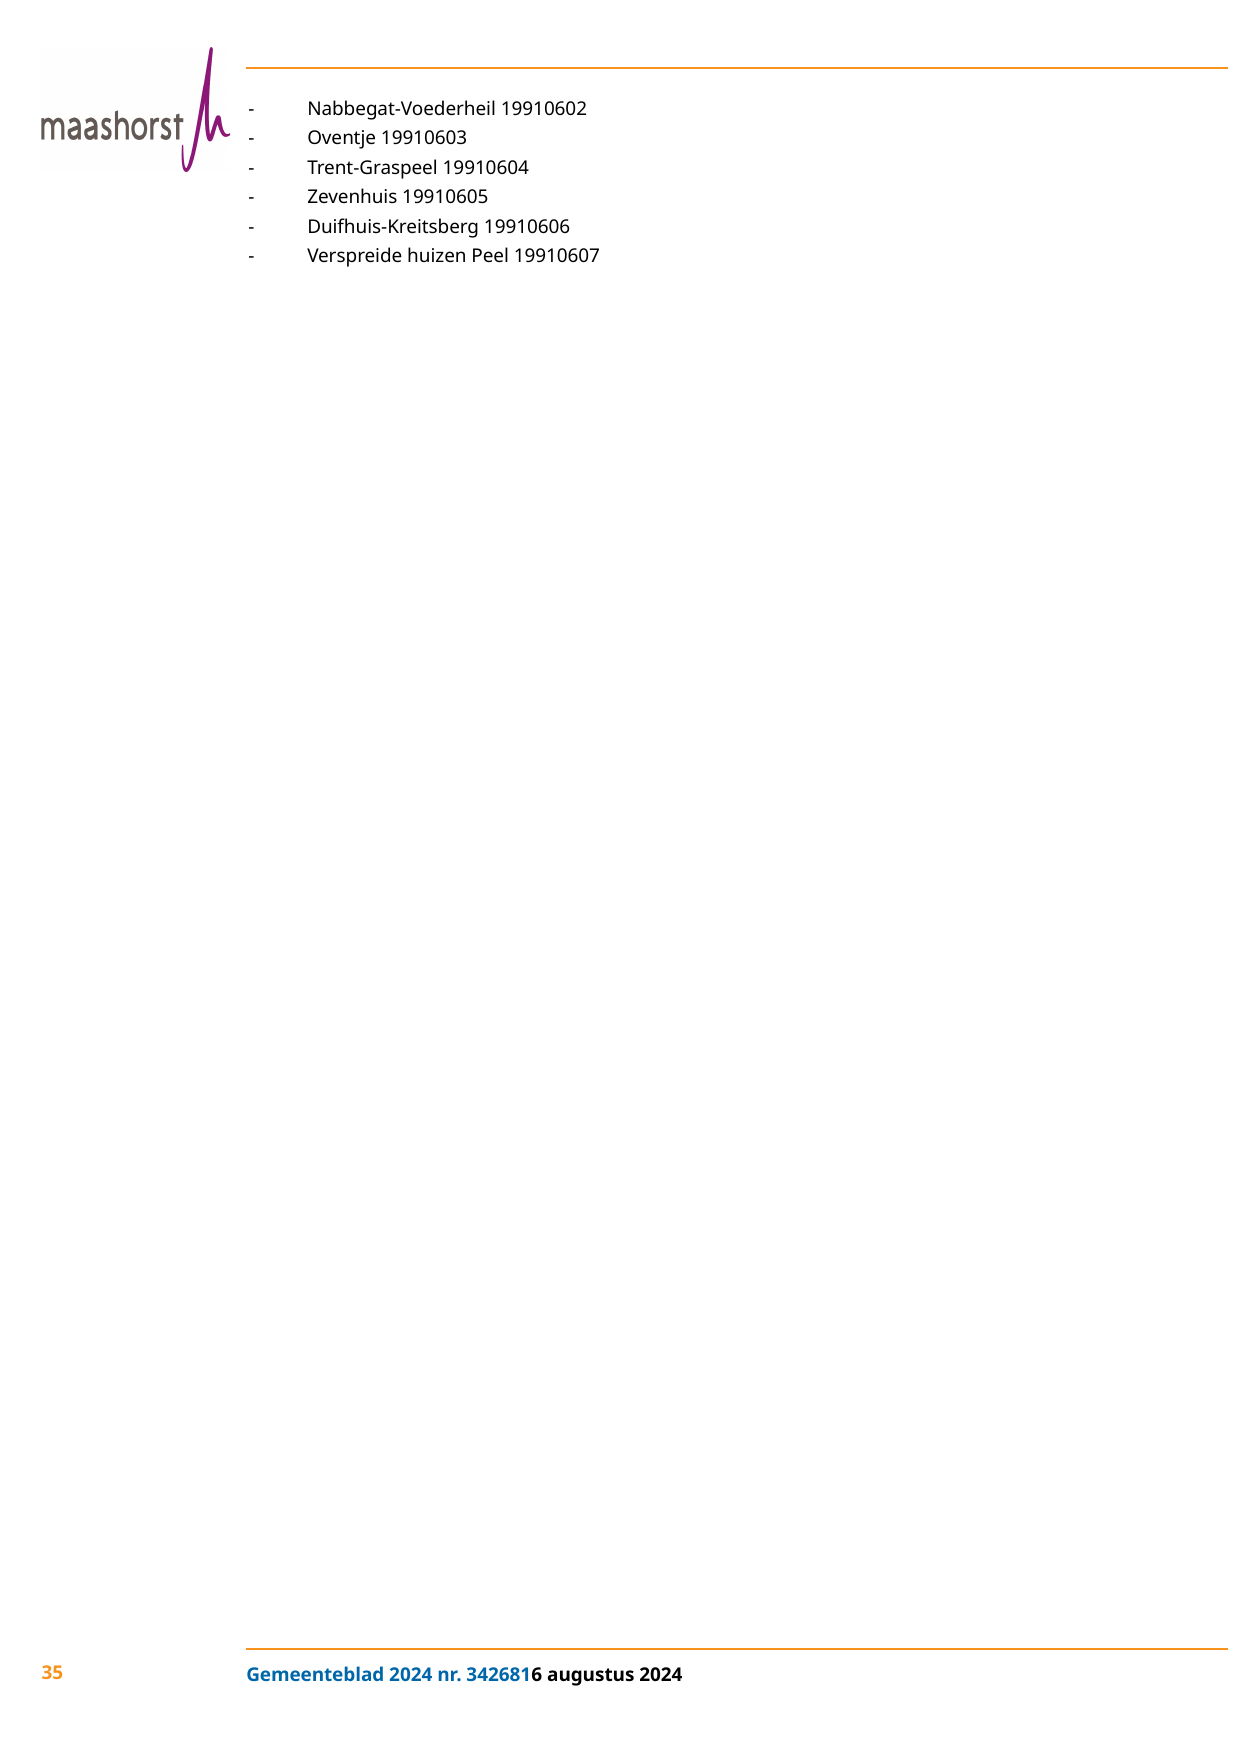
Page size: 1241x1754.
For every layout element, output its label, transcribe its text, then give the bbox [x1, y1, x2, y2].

list Zevenhuis 19910605 [248, 183, 1152, 209]
list Oventje 19910603 [248, 124, 1152, 150]
picture [41, 47, 231, 172]
list Verspreide huizen Peel 19910607 [248, 243, 1152, 268]
list Trent-Graspeel 19910604 [248, 154, 1152, 180]
list Duifhuis-Kreitsberg 19910606 [248, 213, 1152, 239]
list Nabbegat-Voederheil 19910602 [248, 95, 1152, 121]
